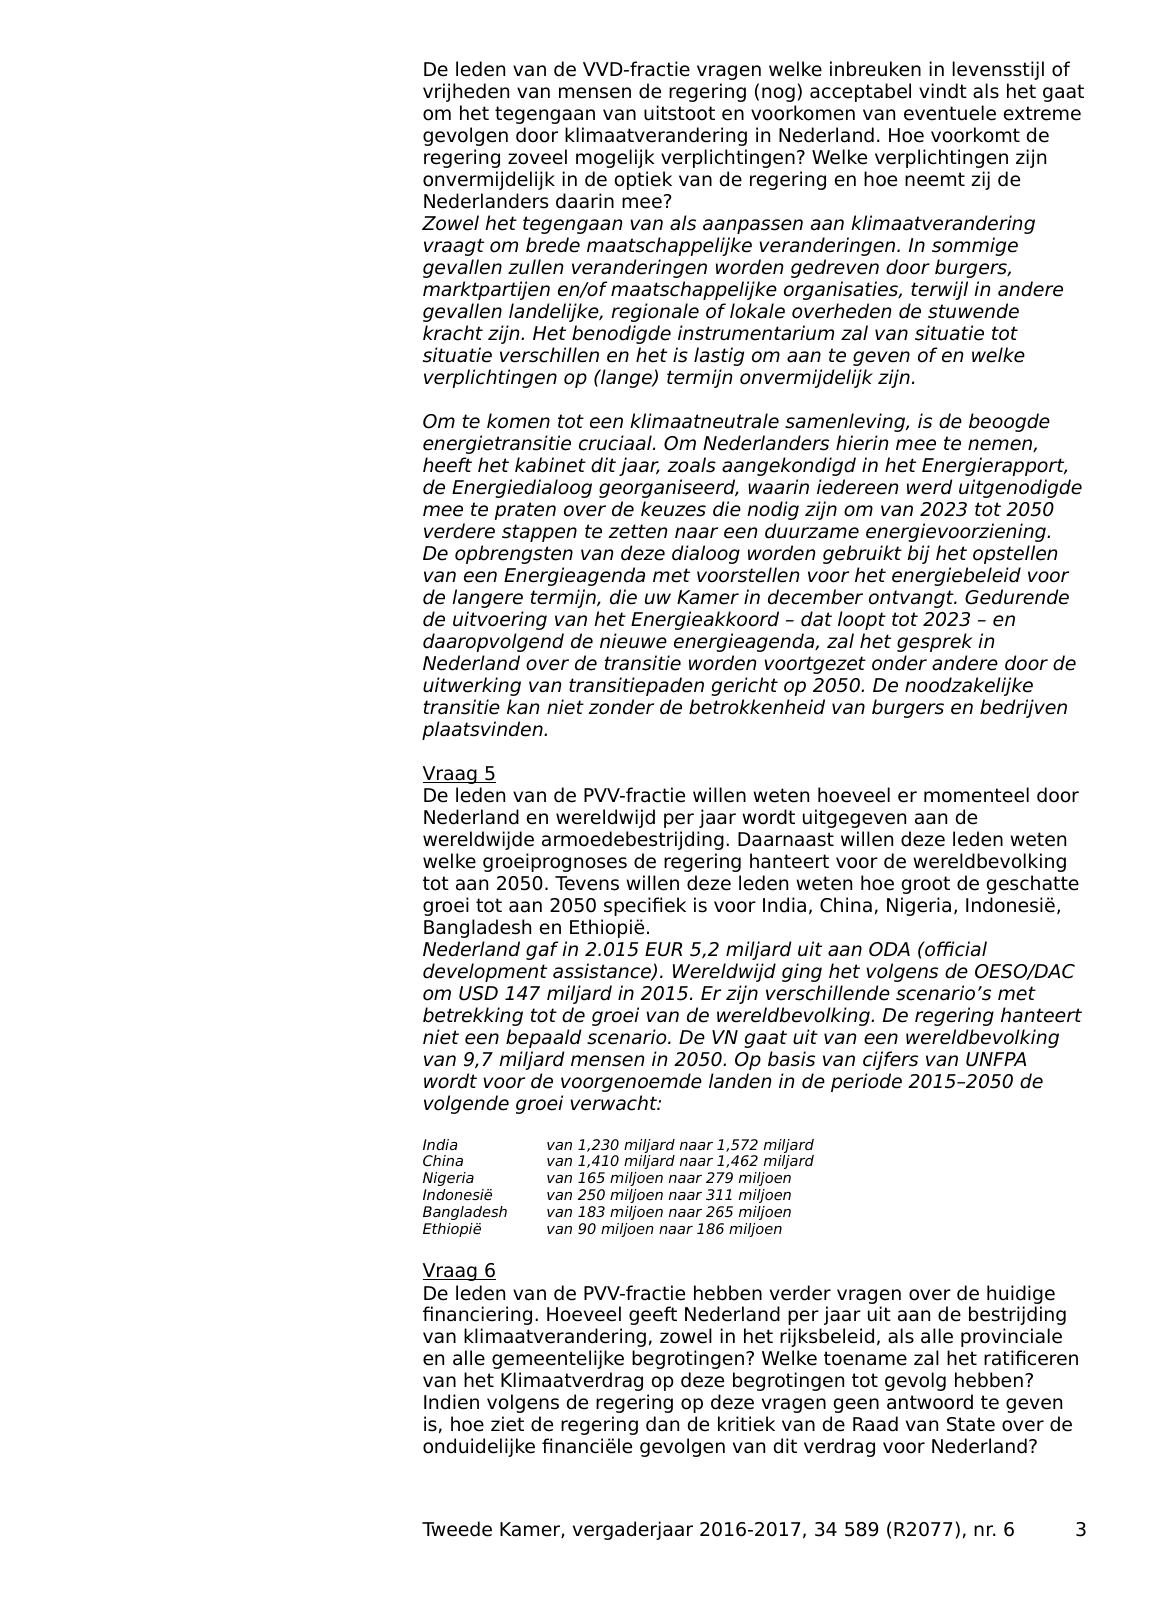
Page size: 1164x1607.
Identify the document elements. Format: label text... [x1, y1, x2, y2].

table_cell van 90 miljoen naar 186 miljoen [540, 1221, 1087, 1238]
table_cell Ethiopië [422, 1221, 540, 1238]
table_cell van 183 miljoen naar 265 miljoen [540, 1204, 1087, 1221]
table_cell Bangladesh [422, 1204, 540, 1221]
text De leden van de VVD-fractie vragen welke inbreuken in levensstijl of vrijheden van mensen de regering (nog) acceptabel vindt als het gaat om het tegengaan van uitstoot en voorkomen van eventuele extreme gevolgen door klimaatverandering in Nederland. Hoe voorkomt de regering zoveel mogelijk verplichtingen? Welke verplichtingen zijn onvermijdelijk in de optiek van de regering en hoe neemt zij de Nederlanders daarin mee? [422, 59, 1087, 213]
text Zowel het tegengaan van als aanpassen aan klimaatverandering vraagt om brede maatschappelijke veranderingen. In sommige gevallen zullen veranderingen worden gedreven door burgers, marktpartijen en/of maatschappelijke organisaties, terwijl in andere gevallen landelijke, regionale of lokale overheden de stuwende kracht zijn. Het benodigde instrumentarium zal van situatie tot situatie verschillen en het is lastig om aan te geven of en welke verplichtingen op (lange) termijn onvermijdelijk zijn. [422, 213, 1087, 389]
text De leden van de PVV-fractie willen weten hoeveel er momenteel door Nederland en wereldwijd per jaar wordt uitgegeven aan de wereldwijde armoedebestrijding. Daarnaast willen deze leden weten welke groeiprognoses de regering hanteert voor de wereldbevolking tot aan 2050. Tevens willen deze leden weten hoe groot de geschatte groei tot aan 2050 specifiek is voor India, China, Nigeria, Indonesië, Bangladesh en Ethiopië. [422, 785, 1087, 939]
table_cell van 1,410 miljard naar 1,462 miljard [540, 1153, 1087, 1170]
table_cell Indonesië [422, 1187, 540, 1204]
text Nederland gaf in 2.015 EUR 5,2 miljard uit aan ODA (official development assistance). Wereldwijd ging het volgens de OESO/DAC om USD 147 miljard in 2015. Er zijn verschillende scenario’s met betrekking tot de groei van de wereldbevolking. De regering hanteert niet een bepaald scenario. De VN gaat uit van een wereldbevolking van 9,7 miljard mensen in 2050. Op basis van cijfers van UNFPA wordt voor de voorgenoemde landen in de periode 2015–2050 de volgende groei verwacht: [422, 939, 1087, 1114]
table_header India [422, 1136, 540, 1153]
table_cell van 165 miljoen naar 279 miljoen [540, 1170, 1087, 1187]
text Om te komen tot een klimaatneutrale samenleving, is de beoogde energietransitie cruciaal. Om Nederlanders hierin mee te nemen, heeft het kabinet dit jaar, zoals aangekondigd in het Energierapport, de Energiedialoog georganiseerd, waarin iedereen werd uitgenodigde mee te praten over de keuzes die nodig zijn om van 2023 tot 2050 verdere stappen te zetten naar een duurzame energievoorziening. De opbrengsten van deze dialoog worden gebruikt bij het opstellen van een Energieagenda met voorstellen voor het energiebeleid voor de langere termijn, die uw Kamer in december ontvangt. Gedurende de uitvoering van het Energieakkoord – dat loopt tot 2023 – en daaropvolgend de nieuwe energieagenda, zal het gesprek in Nederland over de transitie worden voortgezet onder andere door de uitwerking van transitiepaden gericht op 2050. De noodzakelijke transitie kan niet zonder de betrokkenheid van burgers en bedrijven plaatsvinden. [422, 411, 1087, 741]
text Vraag 6 [422, 1260, 1087, 1282]
text Vraag 5 [422, 763, 1087, 785]
table_cell van 250 miljoen naar 311 miljoen [540, 1187, 1087, 1204]
table_cell China [422, 1153, 540, 1170]
table_header van 1,230 miljard naar 1,572 miljard [540, 1136, 1087, 1153]
text De leden van de PVV-fractie hebben verder vragen over de huidige financiering. Hoeveel geeft Nederland per jaar uit aan de bestrijding van klimaatverandering, zowel in het rijksbeleid, als alle provinciale en alle gemeentelijke begrotingen? Welke toename zal het ratificeren van het Klimaatverdrag op deze begrotingen tot gevolg hebben? Indien volgens de regering op deze vragen geen antwoord te geven is, hoe ziet de regering dan de kritiek van de Raad van State over de onduidelijke financiële gevolgen van dit verdrag voor Nederland? [422, 1282, 1087, 1458]
table_cell Nigeria [422, 1170, 540, 1187]
